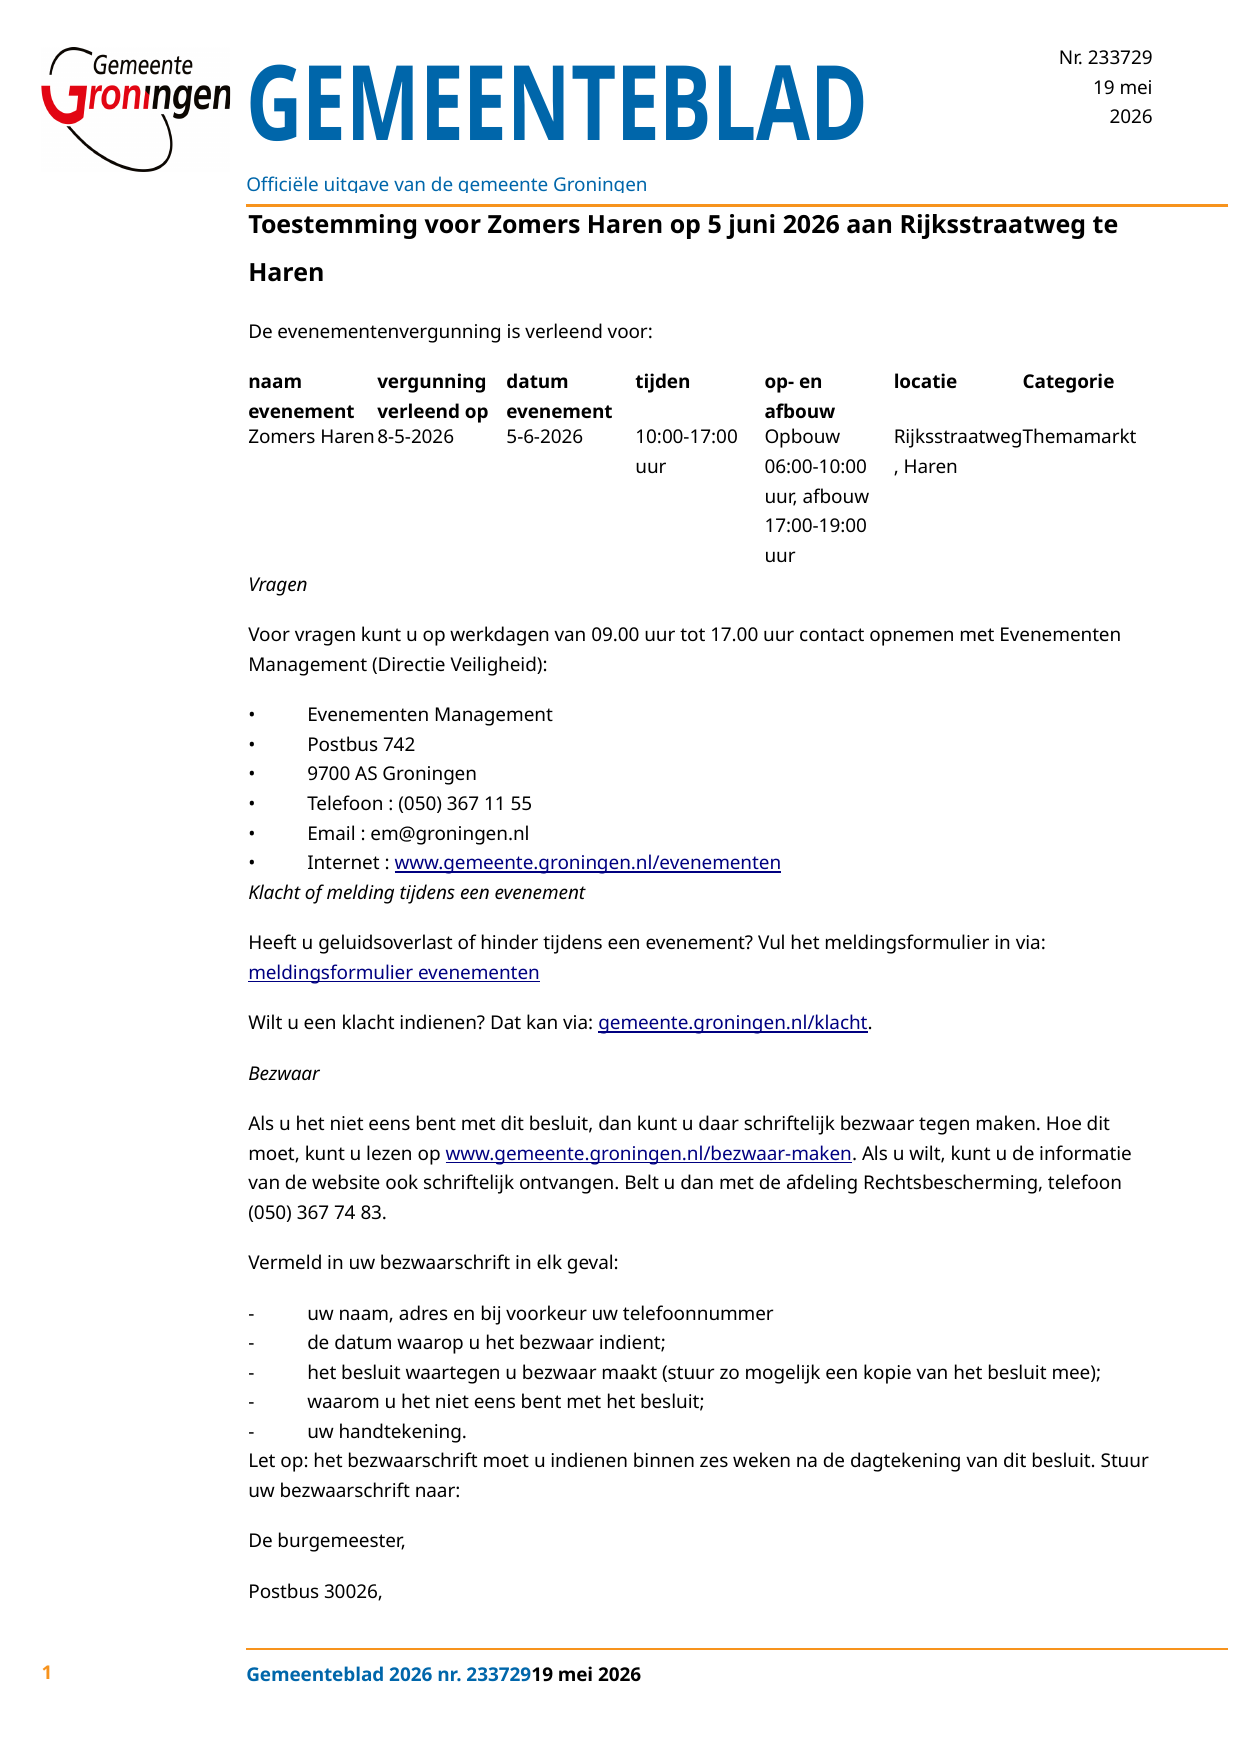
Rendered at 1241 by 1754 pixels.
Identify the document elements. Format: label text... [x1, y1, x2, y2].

text Klacht of melding tijdens een evenement [248, 879, 1152, 905]
list uw handtekening. [248, 1418, 1152, 1444]
table_header Categorie [1023, 369, 1152, 424]
table_header naam evenement [248, 369, 377, 424]
list Evenementen Management [248, 701, 1152, 727]
table_cell Zomers Haren [248, 424, 377, 568]
text Heeft u geluidsoverlast of hinder tijdens een evenement? Vul het meldingsformulier in via: meldingsformulier evenementen [248, 929, 1152, 985]
table_header op- en afbouw [764, 369, 893, 424]
text Wilt u een klacht indienen? Dat kan via: gemeente.groningen.nl/klacht. [248, 1009, 1152, 1035]
text Toestemming voor Zomers Haren op 5 juni 2026 aan Rijksstraatweg te Haren [248, 207, 1152, 288]
text De burgemeester, [248, 1528, 1152, 1553]
picture [41, 47, 231, 172]
table_cell 8-5-2026 [377, 424, 506, 568]
text De evenementenvergunning is verleend voor: [248, 318, 1152, 344]
table_cell Opbouw 06:00-10:00 uur, afbouw 17:00-19:00 uur [764, 424, 893, 568]
text Let op: het bezwaarschrift moet u indienen binnen zes weken na de dagtekening van dit besluit. Stuur uw bezwaarschrift naar: [248, 1448, 1152, 1503]
table_header vergunning verleend op [377, 369, 506, 424]
list het besluit waartegen u bezwaar maakt (stuur zo mogelijk een kopie van het besluit mee); [248, 1359, 1152, 1385]
text Postbus 30026, [248, 1578, 1152, 1604]
text Als u het niet eens bent met dit besluit, dan kunt u daar schriftelijk bezwaar tegen maken. Hoe dit moet, kunt u lezen op www.gemeente.groningen.nl/bezwaar-maken. Als u wilt, kunt u de informatie van de website ook schriftelijk ontvangen. Belt u dan met de afdeling Rechtsbescherming, telefoon (050) 367 74 83. [248, 1110, 1152, 1225]
list 9700 AS Groningen [248, 761, 1152, 786]
table_cell Rijksstraatweg, Haren [894, 424, 1022, 568]
text Bezwaar [248, 1060, 1152, 1086]
table_header tijden [635, 369, 764, 424]
list uw naam, adres en bij voorkeur uw telefoonnummer [248, 1300, 1152, 1326]
table_header datum evenement [506, 369, 635, 424]
table_cell Themamarkt [1023, 424, 1152, 568]
text Vermeld in uw bezwaarschrift in elk geval: [248, 1249, 1152, 1275]
table_cell 10:00-17:00 uur [635, 424, 764, 568]
list waarom u het niet eens bent met het besluit; [248, 1388, 1152, 1414]
list Email : em@groningen.nl [248, 820, 1152, 846]
list Postbus 742 [248, 731, 1152, 757]
list de datum waarop u het bezwaar indient; [248, 1329, 1152, 1355]
list Telefoon : (050) 367 11 55 [248, 790, 1152, 816]
text Vragen [248, 571, 1152, 597]
list Internet : www.gemeente.groningen.nl/evenementen [248, 849, 1152, 875]
table_header locatie [894, 369, 1022, 424]
table_cell 5-6-2026 [506, 424, 635, 568]
text Voor vragen kunt u op werkdagen van 09.00 uur tot 17.00 uur contact opnemen met Evenementen Management (Directie Veiligheid): [248, 621, 1152, 677]
